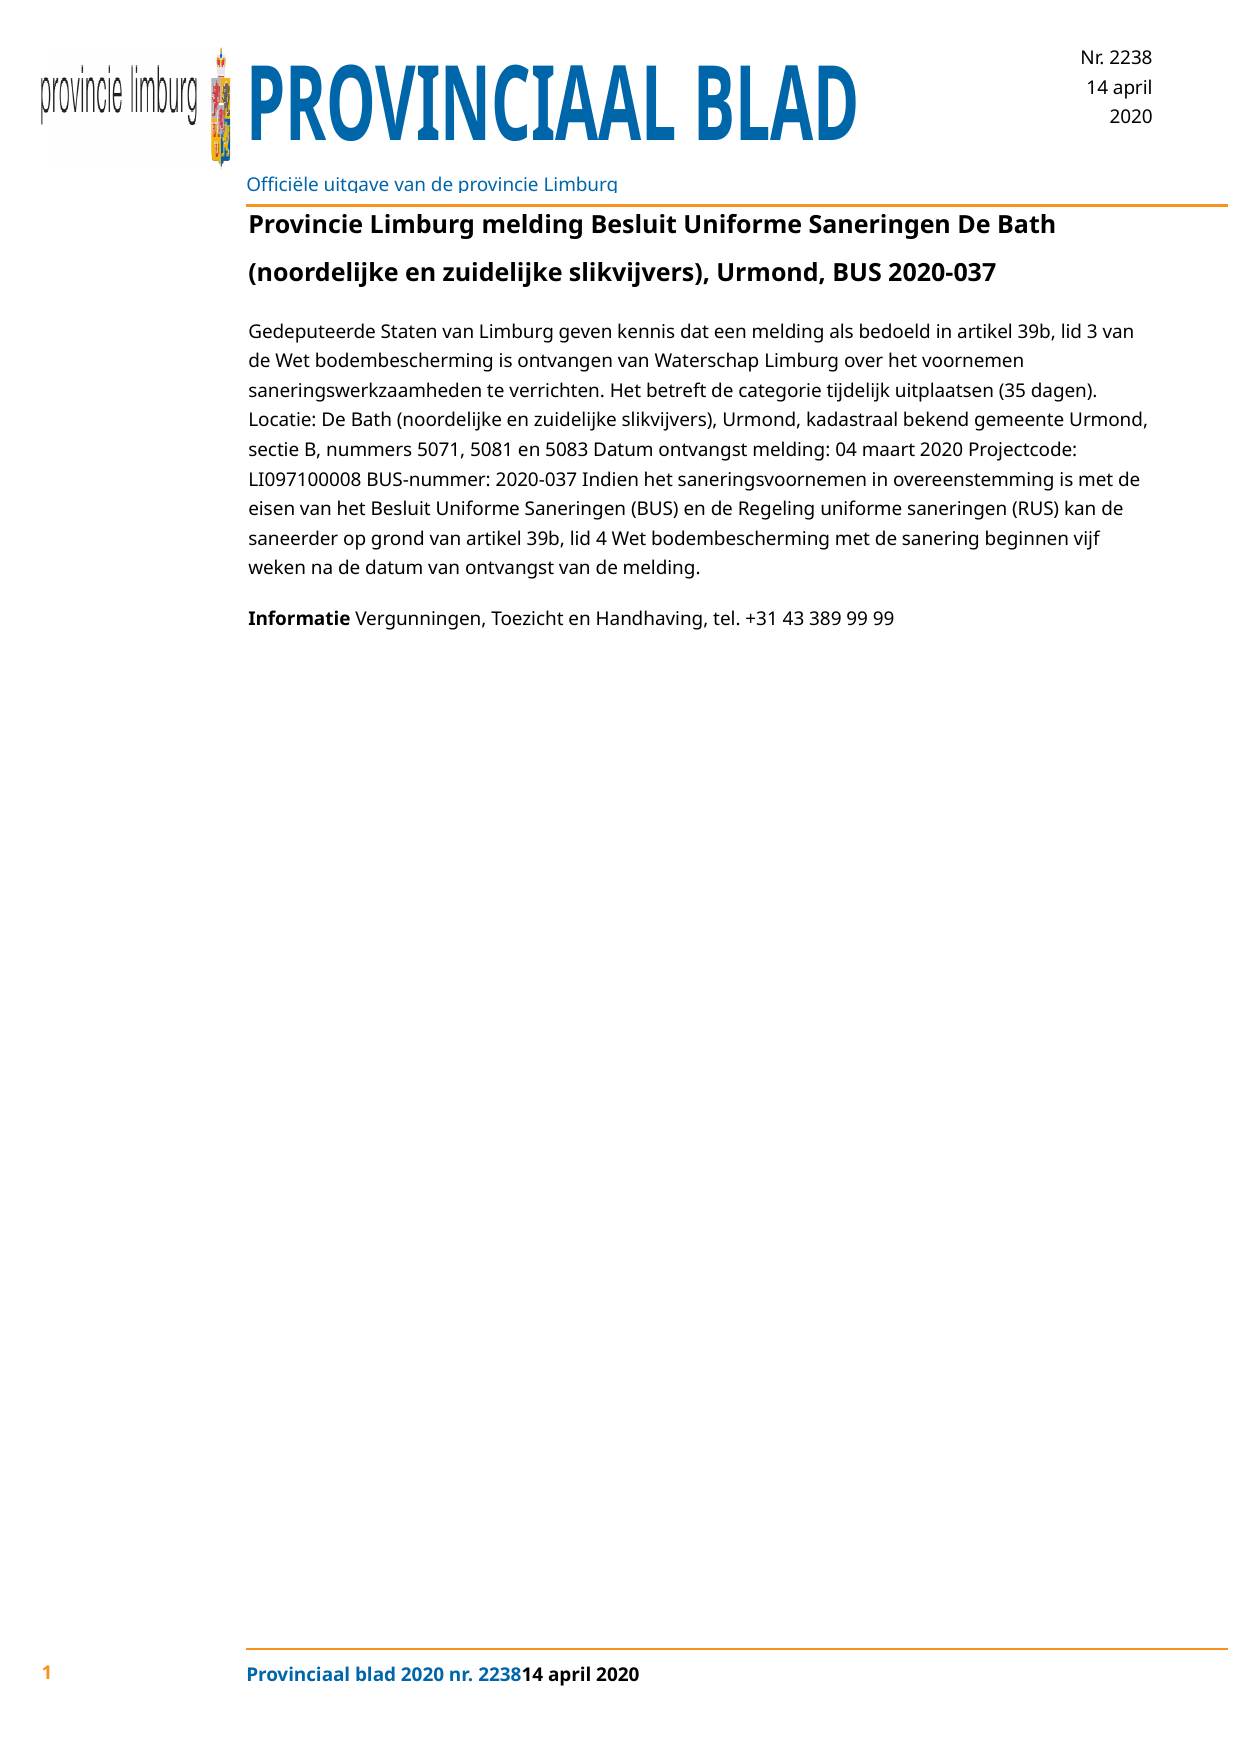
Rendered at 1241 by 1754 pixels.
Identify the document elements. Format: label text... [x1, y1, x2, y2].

text Gedeputeerde Staten van Limburg geven kennis dat een melding als bedoeld in artikel 39b, lid 3 van de Wet bodembescherming is ontvangen van Waterschap Limburg over het voornemen saneringswerkzaamheden te verrichten. Het betreft de categorie tijdelijk uitplaatsen (35 dagen). Locatie: De Bath (noordelijke en zuidelijke slikvijvers), Urmond, kadastraal bekend gemeente Urmond, sectie B, nummers 5071, 5081 en 5083 Datum ontvangst melding: 04 maart 2020 Projectcode: LI097100008 BUS-nummer: 2020-037 Indien het saneringsvoornemen in overeenstemming is met de eisen van het Besluit Uniforme Saneringen (BUS) en de Regeling uniforme saneringen (RUS) kan de saneerder op grond van artikel 39b, lid 4 Wet bodembescherming met de sanering beginnen vijf weken na de datum van ontvangst van de melding. [248, 318, 1152, 580]
text Informatie Vergunningen, Toezicht en Handhaving, tel. +31 43 389 99 99 [248, 605, 1152, 631]
picture [41, 47, 231, 172]
text Provincie Limburg melding Besluit Uniforme Saneringen De Bath (noordelijke en zuidelijke slikvijvers), Urmond, BUS 2020-037 [248, 207, 1152, 288]
